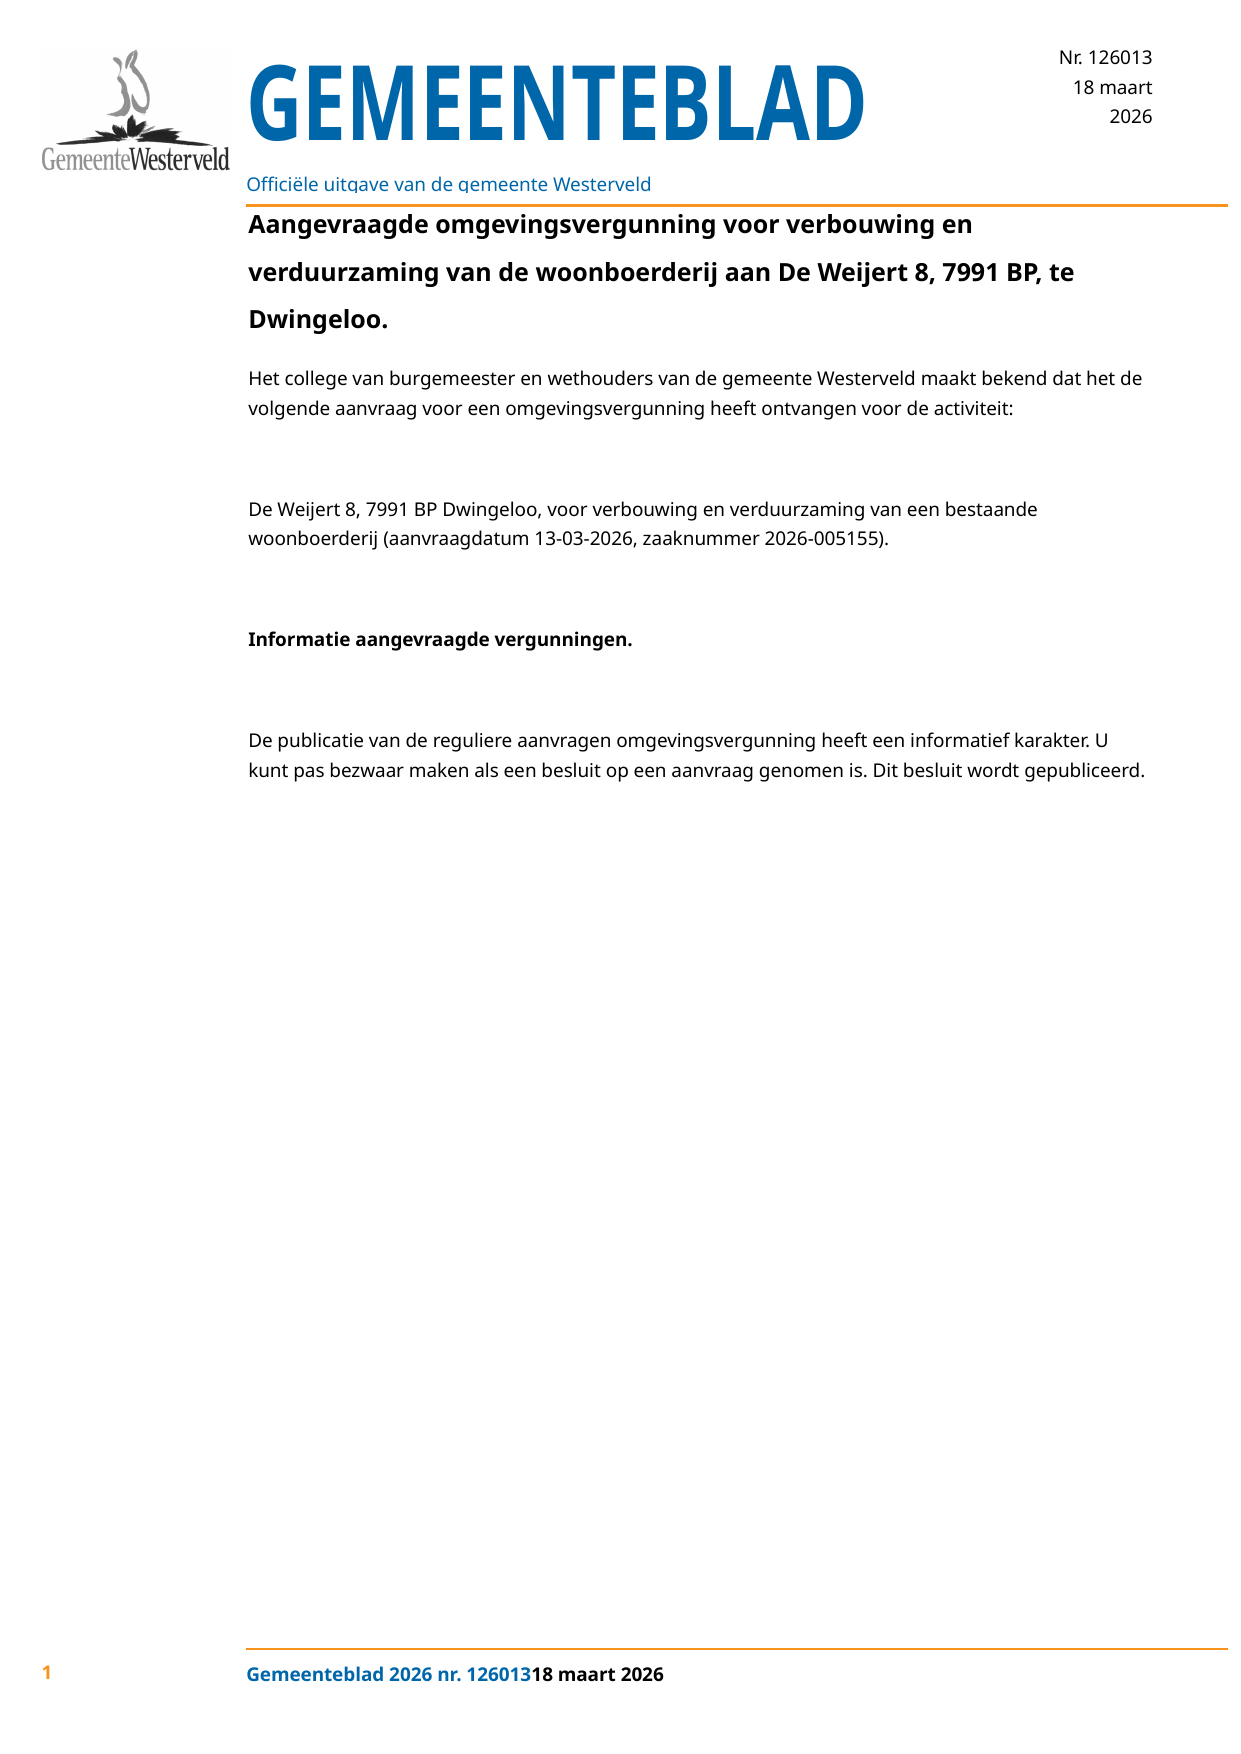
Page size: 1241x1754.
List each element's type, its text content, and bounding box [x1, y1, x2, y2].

text Aangevraagde omgevingsvergunning voor verbouwing en verduurzaming van de woonboerderij aan De Weijert 8, 7991 BP, te Dwingeloo. [248, 207, 1152, 336]
text De publicatie van de reguliere aanvragen omgevingsvergunning heeft een informatief karakter. U kunt pas bezwaar maken als een besluit op een aanvraag genomen is. Dit besluit wordt gepubliceerd. [248, 727, 1152, 782]
text Informatie aangevraagde vergunningen. [248, 626, 1152, 652]
text De Weijert 8, 7991 BP Dwingeloo, voor verbouwing en verduurzaming van een bestaande woonboerderij (aanvraagdatum 13-03-2026, zaaknummer 2026-005155). [248, 496, 1152, 551]
text Het college van burgemeester en wethouders van de gemeente Westerveld maakt bekend dat het de volgende aanvraag voor een omgevingsvergunning heeft ontvangen voor de activiteit: [248, 366, 1152, 421]
picture [41, 47, 231, 172]
